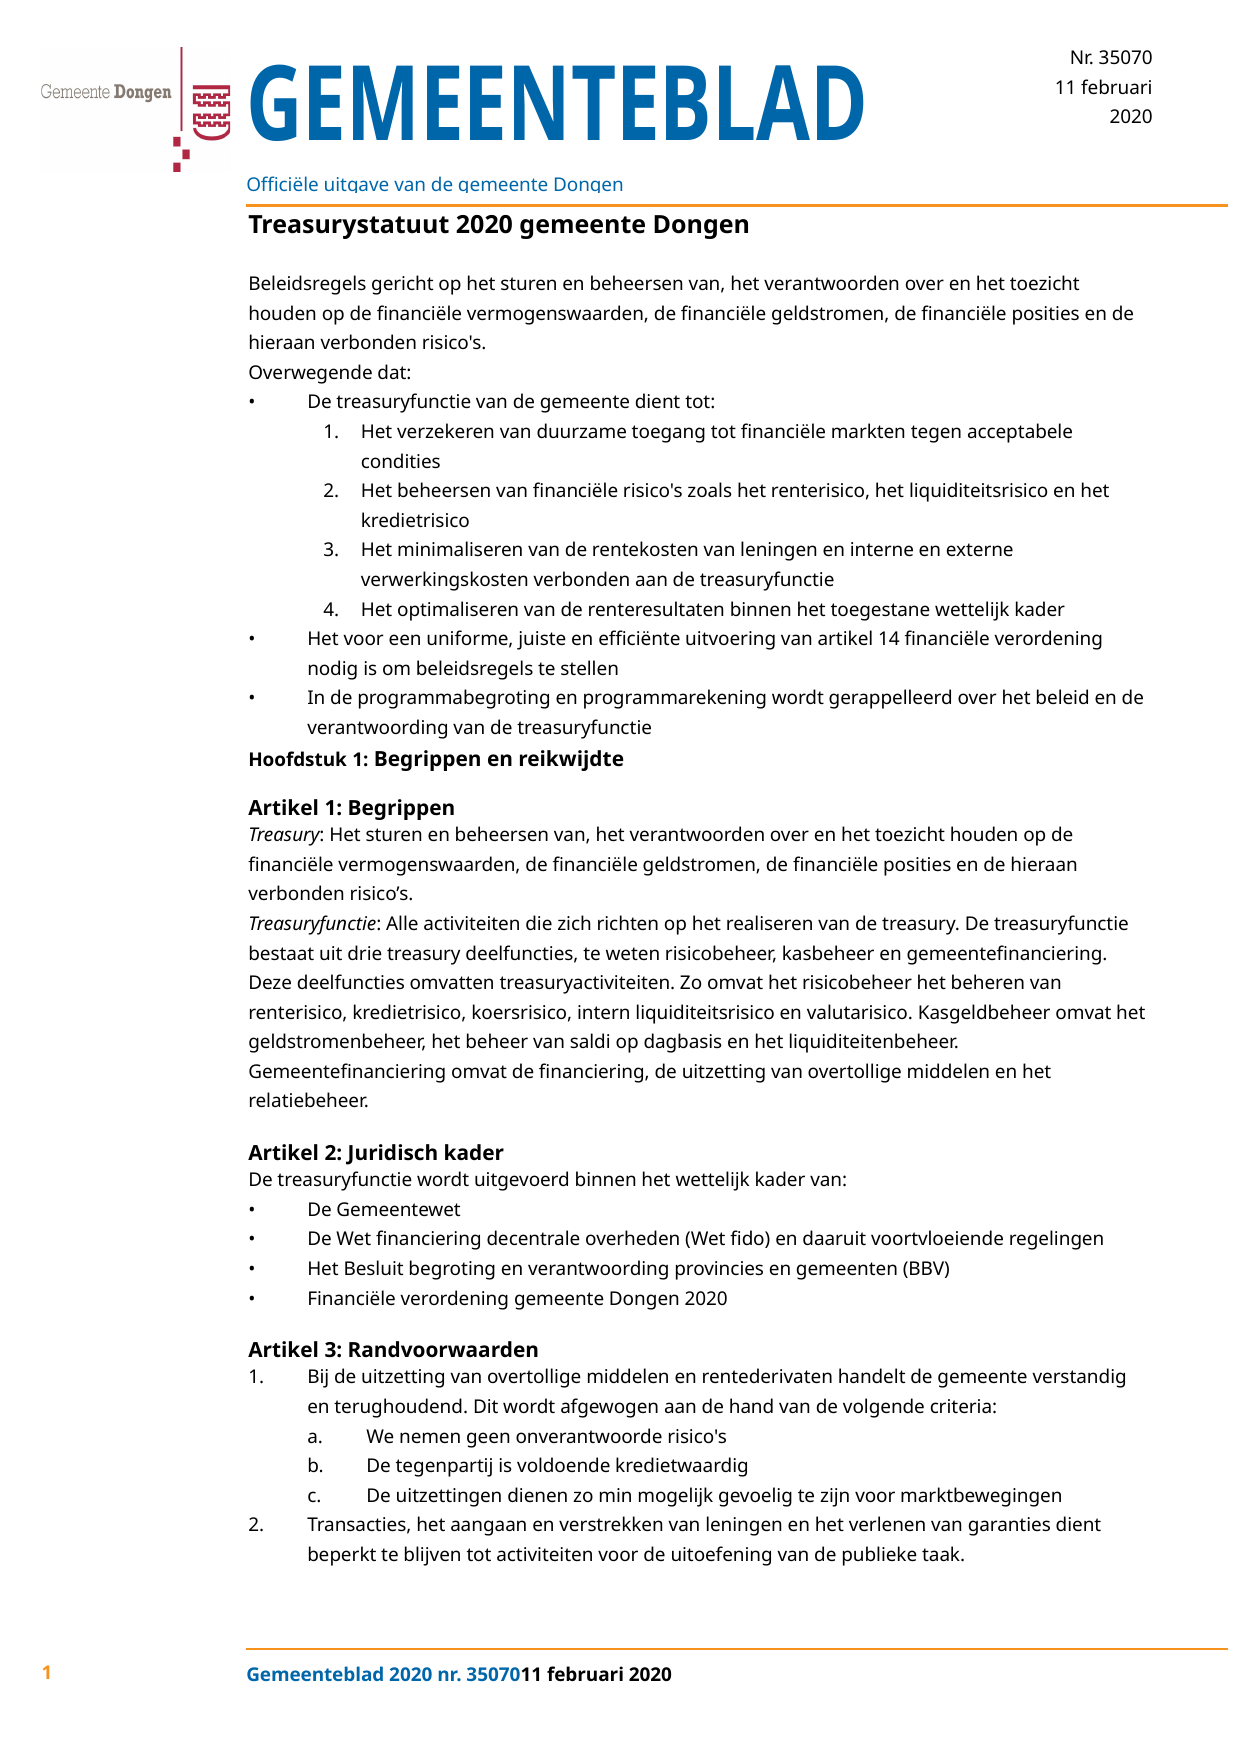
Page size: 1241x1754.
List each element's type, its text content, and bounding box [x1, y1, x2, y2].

list De tegenpartij is voldoende kredietwaardig [307, 1452, 1152, 1478]
text Beleidsregels gericht op het sturen en beheersen van, het verantwoorden over en het toezicht houden op de financiële vermogenswaarden, de financiële geldstromen, de financiële posities en de hieraan verbonden risico's. [248, 270, 1152, 355]
text Overwegende dat: [248, 359, 1152, 385]
list Het verzekeren van duurzame toegang tot financiële markten tegen acceptabele condities [323, 418, 1152, 473]
text Treasurystatuut 2020 gemeente Dongen [248, 207, 1152, 241]
picture [41, 47, 231, 172]
list Het beheersen van financiële risico's zoals het renterisico, het liquiditeitsrisico en het kredietrisico [323, 477, 1152, 533]
list In de programmabegroting en programmarekening wordt gerappelleerd over het beleid en de verantwoording van de treasuryfunctie [248, 684, 1152, 740]
list De treasuryfunctie van de gemeente dient tot: [248, 389, 1152, 414]
list We nemen geen onverantwoorde risico's [307, 1423, 1152, 1448]
list De Wet financiering decentrale overheden (Wet fido) en daaruit voortvloeiende regelingen [248, 1226, 1152, 1251]
text Artikel 1: Begrippen [248, 793, 1152, 821]
list Bij de uitzetting van overtollige middelen en rentederivaten handelt de gemeente verstandig en terughoudend. Dit wordt afgewogen aan de hand van de volgende criteria: [248, 1364, 1152, 1419]
text Hoofdstuk 1: Begrippen en reikwijdte [248, 744, 1152, 772]
text Treasuryfunctie: Alle activiteiten die zich richten op het realiseren van de treasury. De treasuryfunctie bestaat uit drie treasury deelfuncties, te weten risicobeheer, kasbeheer en gemeentefinanciering. Deze deelfuncties omvatten treasuryactiviteiten. Zo omvat het risicobeheer het beheren van renterisico, kredietrisico, koersrisico, intern liquiditeitsrisico en valutarisico. Kasgeldbeheer omvat het geldstromenbeheer, het beheer van saldi op dagbasis en het liquiditeitenbeheer. Gemeentefinanciering omvat de financiering, de uitzetting van overtollige middelen en het relatiebeheer. [248, 910, 1152, 1113]
list Financiële verordening gemeente Dongen 2020 [248, 1285, 1152, 1311]
list De uitzettingen dienen zo min mogelijk gevoelig te zijn voor marktbewegingen [307, 1482, 1152, 1508]
list Transacties, het aangaan en verstrekken van leningen en het verlenen van garanties dient beperkt te blijven tot activiteiten voor de uitoefening van de publieke taak. [248, 1512, 1152, 1567]
text Artikel 2: Juridisch kader [248, 1138, 1152, 1166]
text Artikel 3: Randvoorwaarden [248, 1335, 1152, 1364]
text Treasury: Het sturen en beheersen van, het verantwoorden over en het toezicht houden op de financiële vermogenswaarden, de financiële geldstromen, de financiële posities en de hieraan verbonden risico’s. [248, 821, 1152, 906]
list Het minimaliseren van de rentekosten van leningen en interne en externe verwerkingskosten verbonden aan de treasuryfunctie [323, 537, 1152, 592]
text De treasuryfunctie wordt uitgevoerd binnen het wettelijk kader van: [248, 1166, 1152, 1192]
list Het voor een uniforme, juiste en efficiënte uitvoering van artikel 14 financiële verordening nodig is om beleidsregels te stellen [248, 625, 1152, 681]
list De Gemeentewet [248, 1196, 1152, 1222]
list Het Besluit begroting en verantwoording provincies en gemeenten (BBV) [248, 1255, 1152, 1281]
list Het optimaliseren van de renteresultaten binnen het toegestane wettelijk kader [323, 596, 1152, 621]
